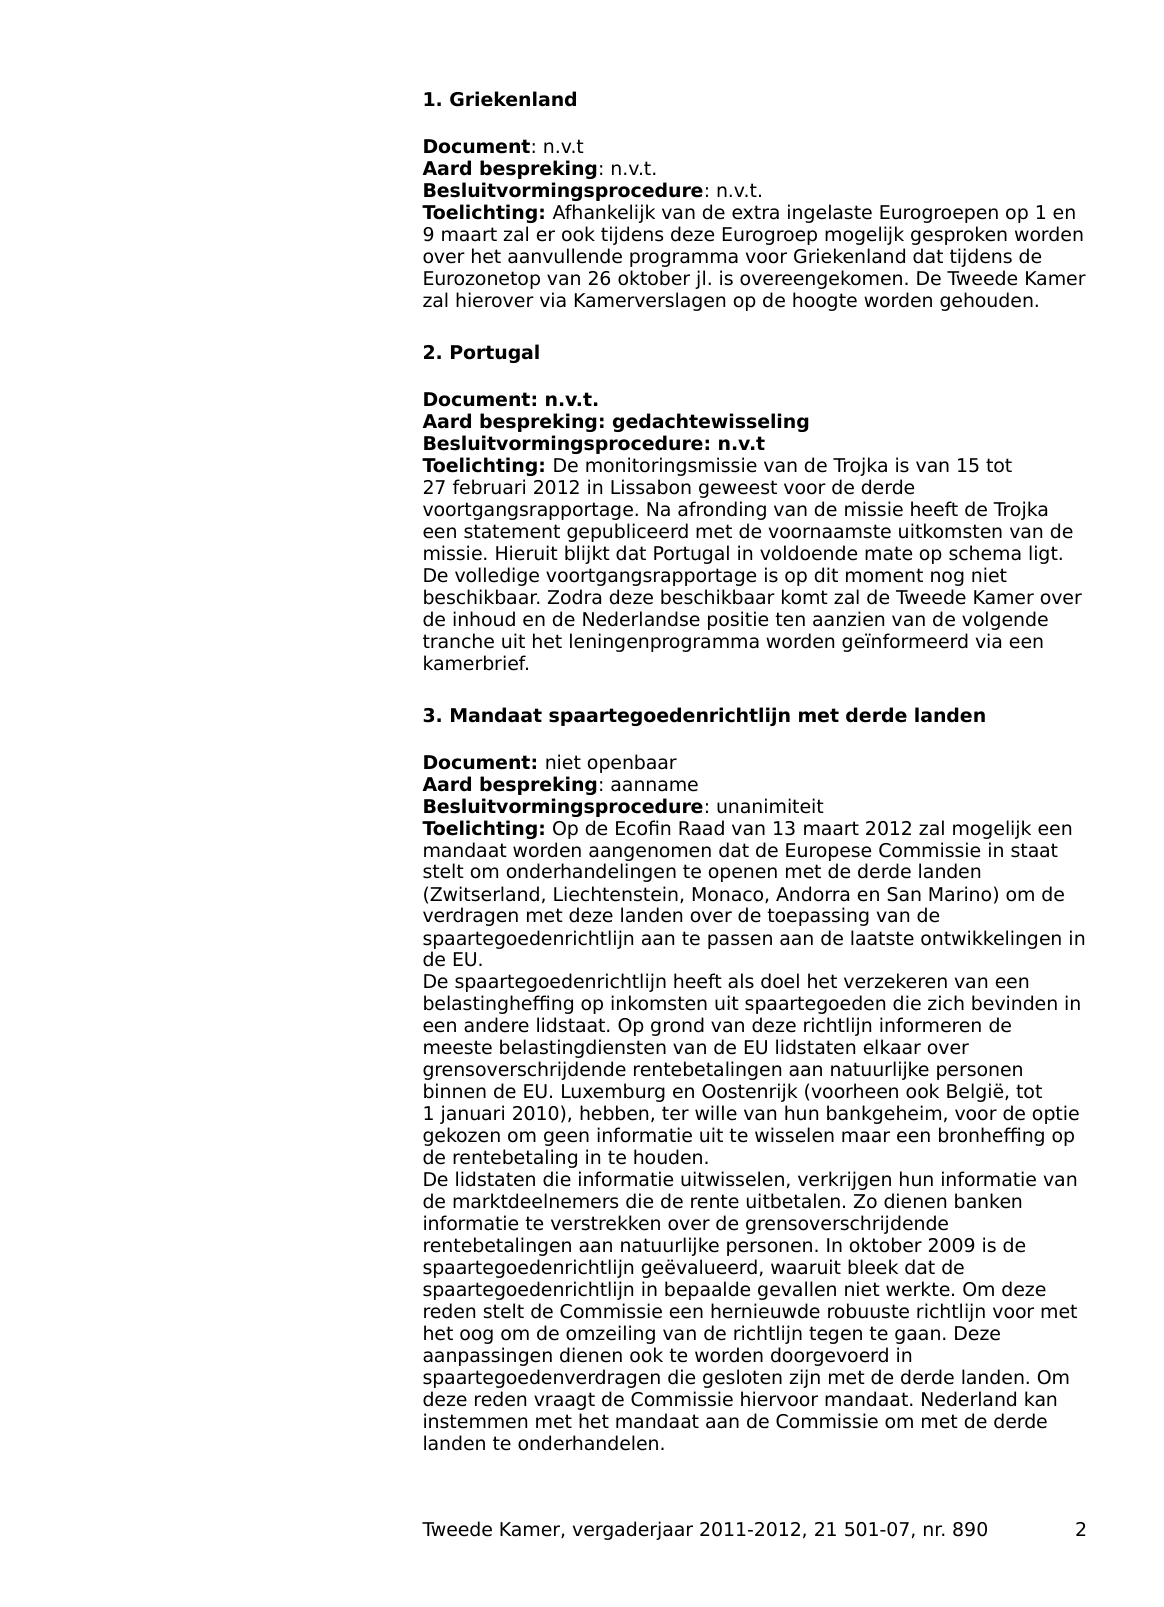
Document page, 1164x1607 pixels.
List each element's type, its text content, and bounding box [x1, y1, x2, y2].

subtitle 2. Portugal [422, 342, 1087, 364]
text Toelichting: Op de Ecofin Raad van 13 maart 2012 zal mogelijk een mandaat worden aangenomen dat de Europese Commissie in staat stelt om onderhandelingen te openen met de derde landen (Zwitserland, Liechtenstein, Monaco, Andorra en San Marino) om de verdragen met deze landen over de toepassing van de spaartegoedenrichtlijn aan te passen aan de laatste ontwikkelingen in de EU. [422, 817, 1087, 971]
text De lidstaten die informatie uitwisselen, verkrijgen hun informatie van de marktdeelnemers die de rente uitbetalen. Zo dienen banken informatie te verstrekken over de grensoverschrijdende rentebetalingen aan natuurlijke personen. In oktober 2009 is de spaartegoedenrichtlijn geëvalueerd, waaruit bleek dat de spaartegoedenrichtlijn in bepaalde gevallen niet werkte. Om deze reden stelt de Commissie een hernieuwde robuuste richtlijn voor met het oog om de omzeiling van de richtlijn tegen te gaan. Deze aanpassingen dienen ook te worden doorgevoerd in spaartegoedenverdragen die gesloten zijn met de derde landen. Om deze reden vraagt de Commissie hiervoor mandaat. Nederland kan instemmen met het mandaat aan de Commissie om met de derde landen te onderhandelen. [422, 1169, 1087, 1455]
text De spaartegoedenrichtlijn heeft als doel het verzekeren van een belastingheffing op inkomsten uit spaartegoeden die zich bevinden in een andere lidstaat. Op grond van deze richtlijn informeren de meeste belastingdiensten van de EU lidstaten elkaar over grensoverschrijdende rentebetalingen aan natuurlijke personen binnen de EU. Luxemburg en Oostenrijk (voorheen ook België, tot 1 januari 2010), hebben, ter wille van hun bankgeheim, voor de optie gekozen om geen informatie uit te wisselen maar een bronheffing op de rentebetaling in te houden. [422, 971, 1087, 1169]
text Besluitvormingsprocedure: unanimiteit [422, 796, 1087, 817]
subtitle 3. Mandaat spaartegoedenrichtlijn met derde landen [422, 704, 1087, 727]
text Aard bespreking: gedachtewisseling [422, 411, 1087, 433]
subtitle 1. Griekenland [422, 89, 1087, 111]
text Document: niet openbaar [422, 752, 1087, 773]
text Document: n.v.t [422, 136, 1087, 158]
text Toelichting: Afhankelijk van de extra ingelaste Eurogroepen op 1 en 9 maart zal er ook tijdens deze Eurogroep mogelijk gesproken worden over het aanvullende programma voor Griekenland dat tijdens de Eurozonetop van 26 oktober jl. is overeengekomen. De Tweede Kamer zal hierover via Kamerverslagen op de hoogte worden gehouden. [422, 202, 1087, 312]
text Document: n.v.t. [422, 389, 1087, 411]
text Toelichting: De monitoringsmissie van de Trojka is van 15 tot 27 februari 2012 in Lissabon geweest voor de derde voortgangsrapportage. Na afronding van de missie heeft de Trojka een statement gepubliceerd met de voornaamste uitkomsten van de missie. Hieruit blijkt dat Portugal in voldoende mate op schema ligt. De volledige voortgangsrapportage is op dit moment nog niet beschikbaar. Zodra deze beschikbaar komt zal de Tweede Kamer over de inhoud en de Nederlandse positie ten aanzien van de volgende tranche uit het leningenprogramma worden geïnformeerd via een kamerbrief. [422, 455, 1087, 674]
text Besluitvormingsprocedure: n.v.t [422, 433, 1087, 455]
text Aard bespreking: n.v.t. [422, 158, 1087, 180]
text Aard bespreking: aanname [422, 773, 1087, 796]
text Besluitvormingsprocedure: n.v.t. [422, 180, 1087, 202]
